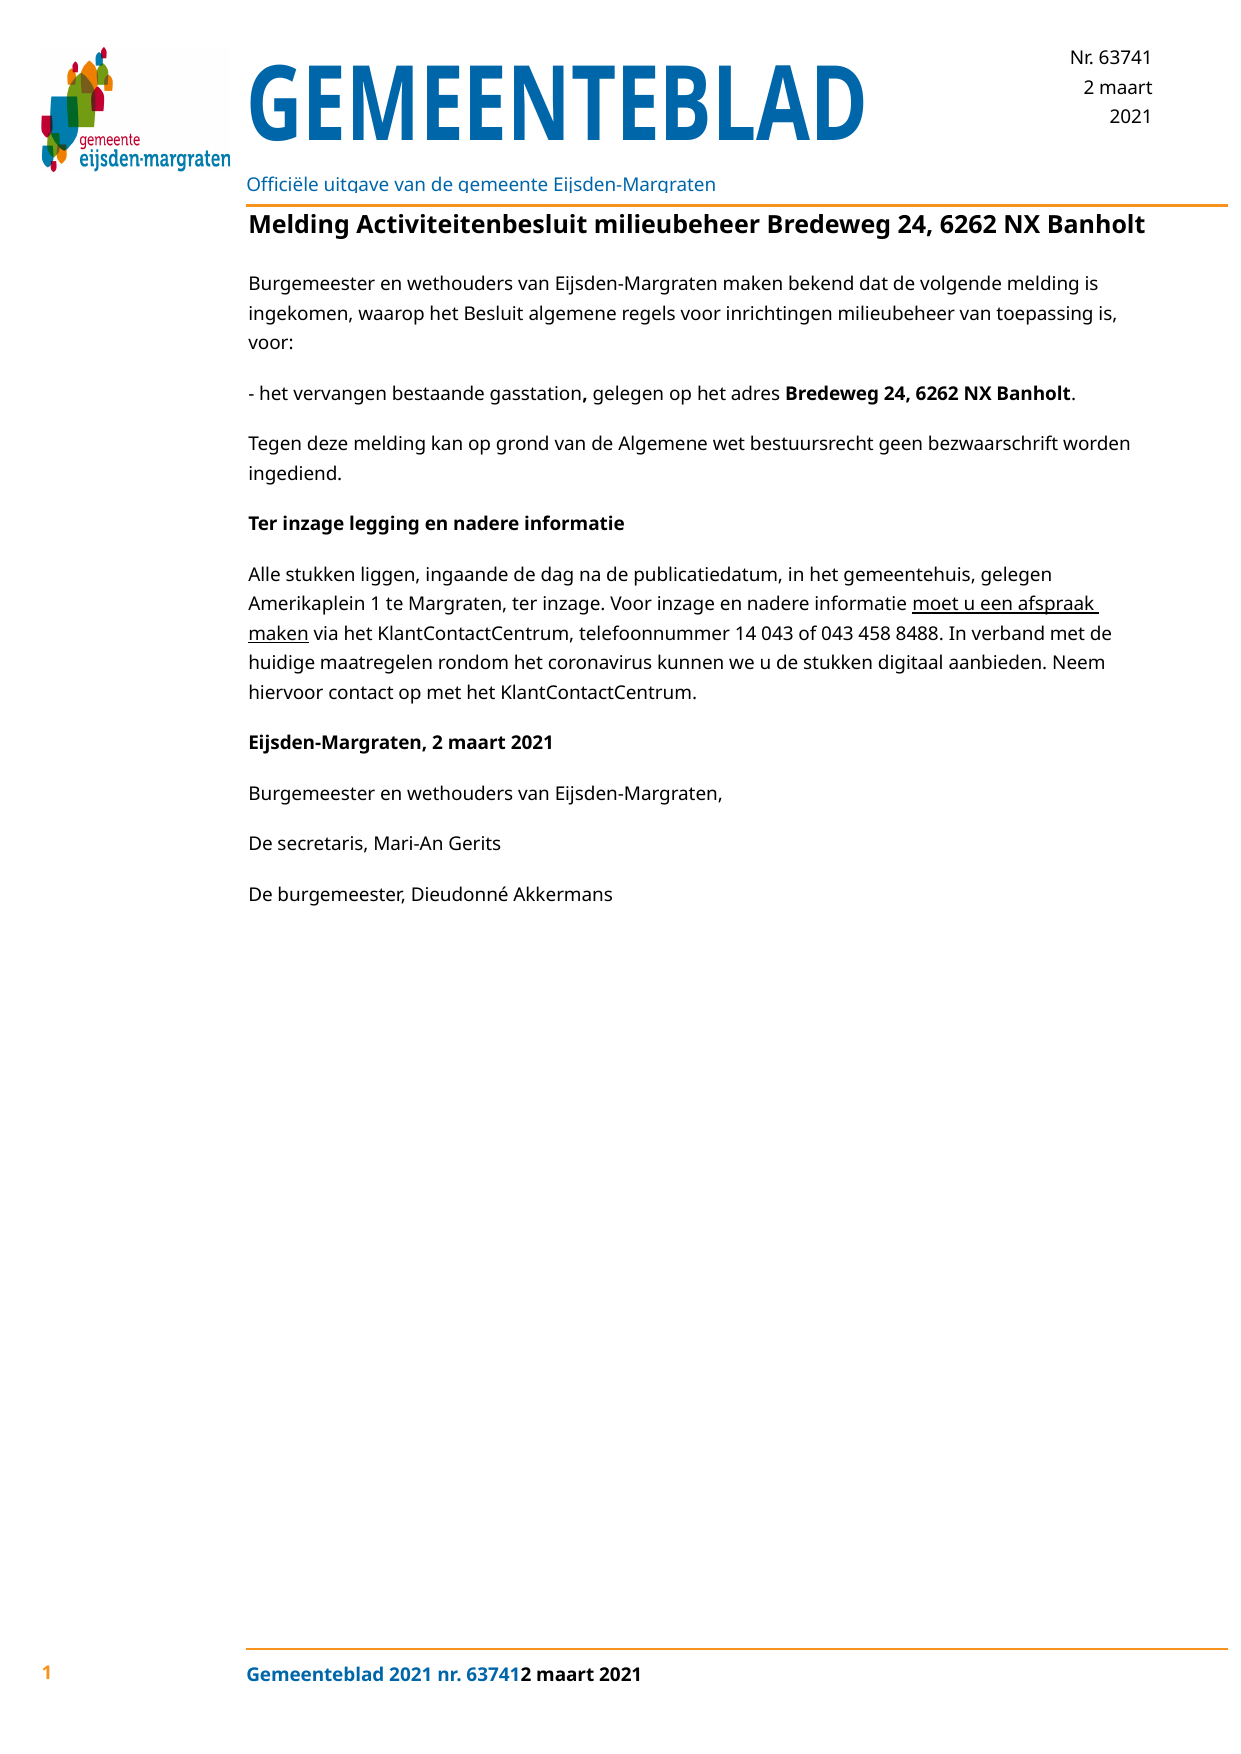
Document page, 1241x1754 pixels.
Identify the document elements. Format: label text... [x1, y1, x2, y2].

text Eijsden-Margraten, 2 maart 2021 [248, 729, 1152, 755]
text Tegen deze melding kan op grond van de Algemene wet bestuursrecht geen bezwaarschrift worden ingediend. [248, 430, 1152, 486]
picture [41, 47, 231, 172]
text - het vervangen bestaande gasstation, gelegen op het adres Bredeweg 24, 6262 NX Banholt. [248, 380, 1152, 406]
text Burgemeester en wethouders van Eijsden-Margraten maken bekend dat de volgende melding is ingekomen, waarop het Besluit algemene regels voor inrichtingen milieubeheer van toepassing is, voor: [248, 270, 1152, 355]
text De burgemeester, Dieudonné Akkermans [248, 881, 1152, 906]
text De secretaris, Mari-An Gerits [248, 830, 1152, 856]
text Melding Activiteitenbesluit milieubeheer Bredeweg 24, 6262 NX Banholt [248, 207, 1152, 241]
text Ter inzage legging en nadere informatie [248, 510, 1152, 536]
text Burgemeester en wethouders van Eijsden-Margraten, [248, 780, 1152, 806]
text Alle stukken liggen, ingaande de dag na de publicatiedatum, in het gemeentehuis, gelegen Amerikaplein 1 te Margraten, ter inzage. Voor inzage en nadere informatie moet u een afspraak maken via het KlantContactCentrum, telefoonnummer 14 043 of 043 458 8488. In verband met de huidige maatregelen rondom het coronavirus kunnen we u de stukken digitaal aanbieden. Neem hiervoor contact op met het KlantContactCentrum. [248, 561, 1152, 705]
